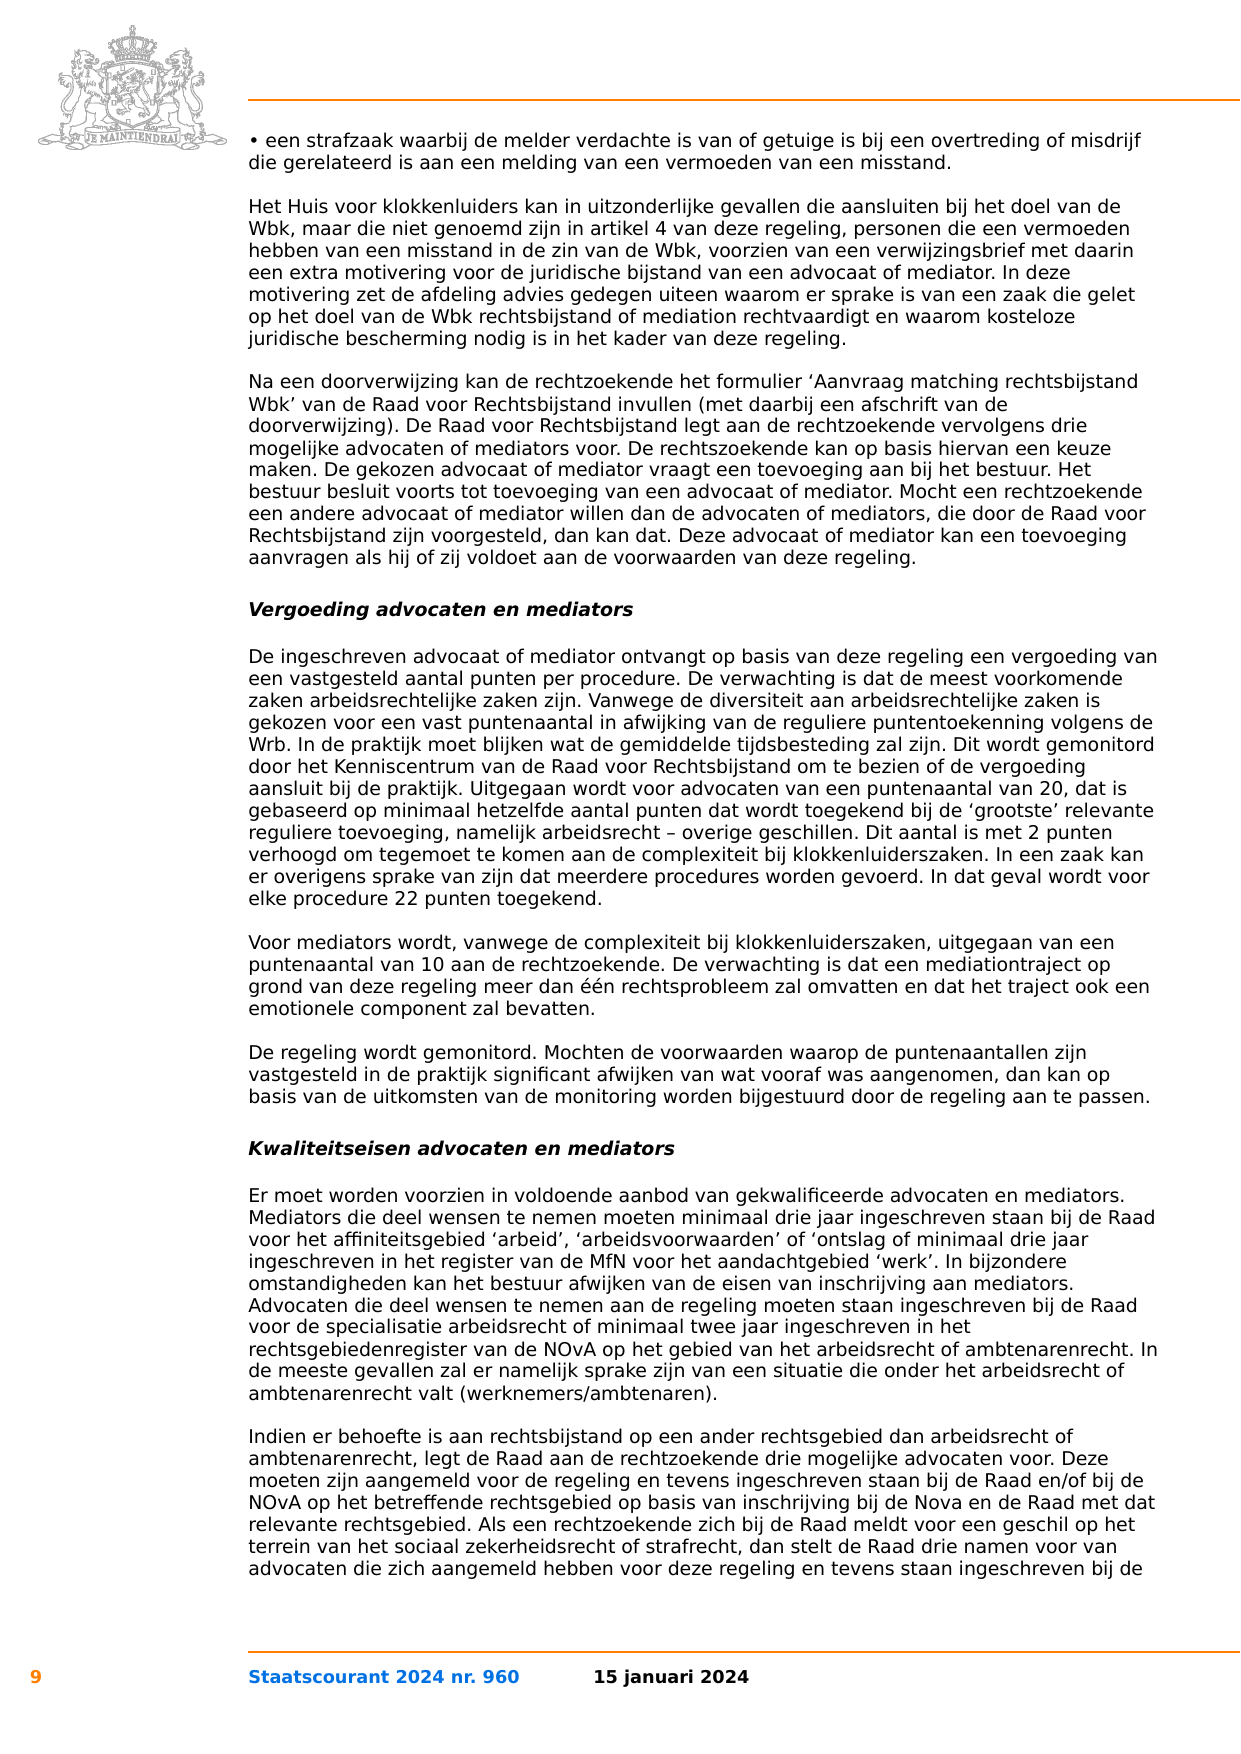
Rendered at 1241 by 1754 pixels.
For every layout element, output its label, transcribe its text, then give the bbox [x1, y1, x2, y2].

text Na een doorverwijzing kan de rechtzoekende het formulier ‘Aanvraag matching rechtsbijstand Wbk’ van de Raad voor Rechtsbijstand invullen (met daarbij een afschrift van de doorverwijzing). De Raad voor Rechtsbijstand legt aan de rechtzoekende vervolgens drie mogelijke advocaten of mediators voor. De rechtszoekende kan op basis hiervan een keuze maken. De gekozen advocaat of mediator vraagt een toevoeging aan bij het bestuur. Het bestuur besluit voorts tot toevoeging van een advocaat of mediator. Mocht een rechtzoekende een andere advocaat of mediator willen dan de advocaten of mediators, die door de Raad voor Rechtsbijstand zijn voorgesteld, dan kan dat. Deze advocaat of mediator kan een toevoeging aanvragen als hij of zij voldoet aan de voorwaarden van deze regeling. [248, 371, 1163, 569]
text Voor mediators wordt, vanwege de complexiteit bij klokkenluiderszaken, uitgegaan van een puntenaantal van 10 aan de rechtzoekende. De verwachting is dat een mediationtraject op grond van deze regeling meer dan één rechtsprobleem zal omvatten en dat het traject ook een emotionele component zal bevatten. [248, 932, 1163, 1020]
subtitle Kwaliteitseisen advocaten en mediators [248, 1138, 1163, 1159]
text Er moet worden voorzien in voldoende aanbod van gekwalificeerde advocaten en mediators. Mediators die deel wensen te nemen moeten minimaal drie jaar ingeschreven staan bij de Raad voor het affiniteitsgebied ‘arbeid’, ‘arbeidsvoorwaarden’ of ‘ontslag of minimaal drie jaar ingeschreven in het register van de MfN voor het aandachtgebied ‘werk’. In bijzondere omstandigheden kan het bestuur afwijken van de eisen van inschrijving aan mediators. [248, 1184, 1163, 1294]
subtitle Vergoeding advocaten en mediators [248, 599, 1163, 621]
text • een strafzaak waarbij de melder verdachte is van of getuige is bij een overtreding of misdrijf die gerelateerd is aan een melding van een vermoeden van een misstand. [248, 130, 1163, 174]
text De regeling wordt gemonitord. Mochten de voorwaarden waarop de puntenaantallen zijn vastgesteld in de praktijk significant afwijken van wat vooraf was aangenomen, dan kan op basis van de uitkomsten van de monitoring worden bijgestuurd door de regeling aan te passen. [248, 1042, 1163, 1108]
picture [38, 25, 227, 150]
text Het Huis voor klokkenluiders kan in uitzonderlijke gevallen die aansluiten bij het doel van de Wbk, maar die niet genoemd zijn in artikel 4 van deze regeling, personen die een vermoeden hebben van een misstand in de zin van de Wbk, voorzien van een verwijzingsbrief met daarin een extra motivering voor de juridische bijstand van een advocaat of mediator. In deze motivering zet de afdeling advies gedegen uiteen waarom er sprake is van een zaak die gelet op het doel van de Wbk rechtsbijstand of mediation rechtvaardigt en waarom kosteloze juridische bescherming nodig is in het kader van deze regeling. [248, 196, 1163, 349]
text Indien er behoefte is aan rechtsbijstand op een ander rechtsgebied dan arbeidsrecht of ambtenarenrecht, legt de Raad aan de rechtzoekende drie mogelijke advocaten voor. Deze moeten zijn aangemeld voor de regeling en tevens ingeschreven staan bij de Raad en/of bij de NOvA op het betreffende rechtsgebied op basis van inschrijving bij de Nova en de Raad met dat relevante rechtsgebied. Als een rechtzoekende zich bij de Raad meldt voor een geschil op het terrein van het sociaal zekerheidsrecht of strafrecht, dan stelt de Raad drie namen voor van advocaten die zich aangemeld hebben voor deze regeling en tevens staan ingeschreven bij de [248, 1426, 1163, 1580]
text Advocaten die deel wensen te nemen aan de regeling moeten staan ingeschreven bij de Raad voor de specialisatie arbeidsrecht of minimaal twee jaar ingeschreven in het rechtsgebiedenregister van de NOvA op het gebied van het arbeidsrecht of ambtenarenrecht. In de meeste gevallen zal er namelijk sprake zijn van een situatie die onder het arbeidsrecht of ambtenarenrecht valt (werknemers/ambtenaren). [248, 1294, 1163, 1404]
text De ingeschreven advocaat of mediator ontvangt op basis van deze regeling een vergoeding van een vastgesteld aantal punten per procedure. De verwachting is dat de meest voorkomende zaken arbeidsrechtelijke zaken zijn. Vanwege de diversiteit aan arbeidsrechtelijke zaken is gekozen voor een vast puntenaantal in afwijking van de reguliere puntentoekenning volgens de Wrb. In de praktijk moet blijken wat de gemiddelde tijdsbesteding zal zijn. Dit wordt gemonitord door het Kenniscentrum van de Raad voor Rechtsbijstand om te bezien of de vergoeding aansluit bij de praktijk. Uitgegaan wordt voor advocaten van een puntenaantal van 20, dat is gebaseerd op minimaal hetzelfde aantal punten dat wordt toegekend bij de ‘grootste’ relevante reguliere toevoeging, namelijk arbeidsrecht – overige geschillen. Dit aantal is met 2 punten verhoogd om tegemoet te komen aan de complexiteit bij klokkenluiderszaken. In een zaak kan er overigens sprake van zijn dat meerdere procedures worden gevoerd. In dat geval wordt voor elke procedure 22 punten toegekend. [248, 646, 1163, 910]
